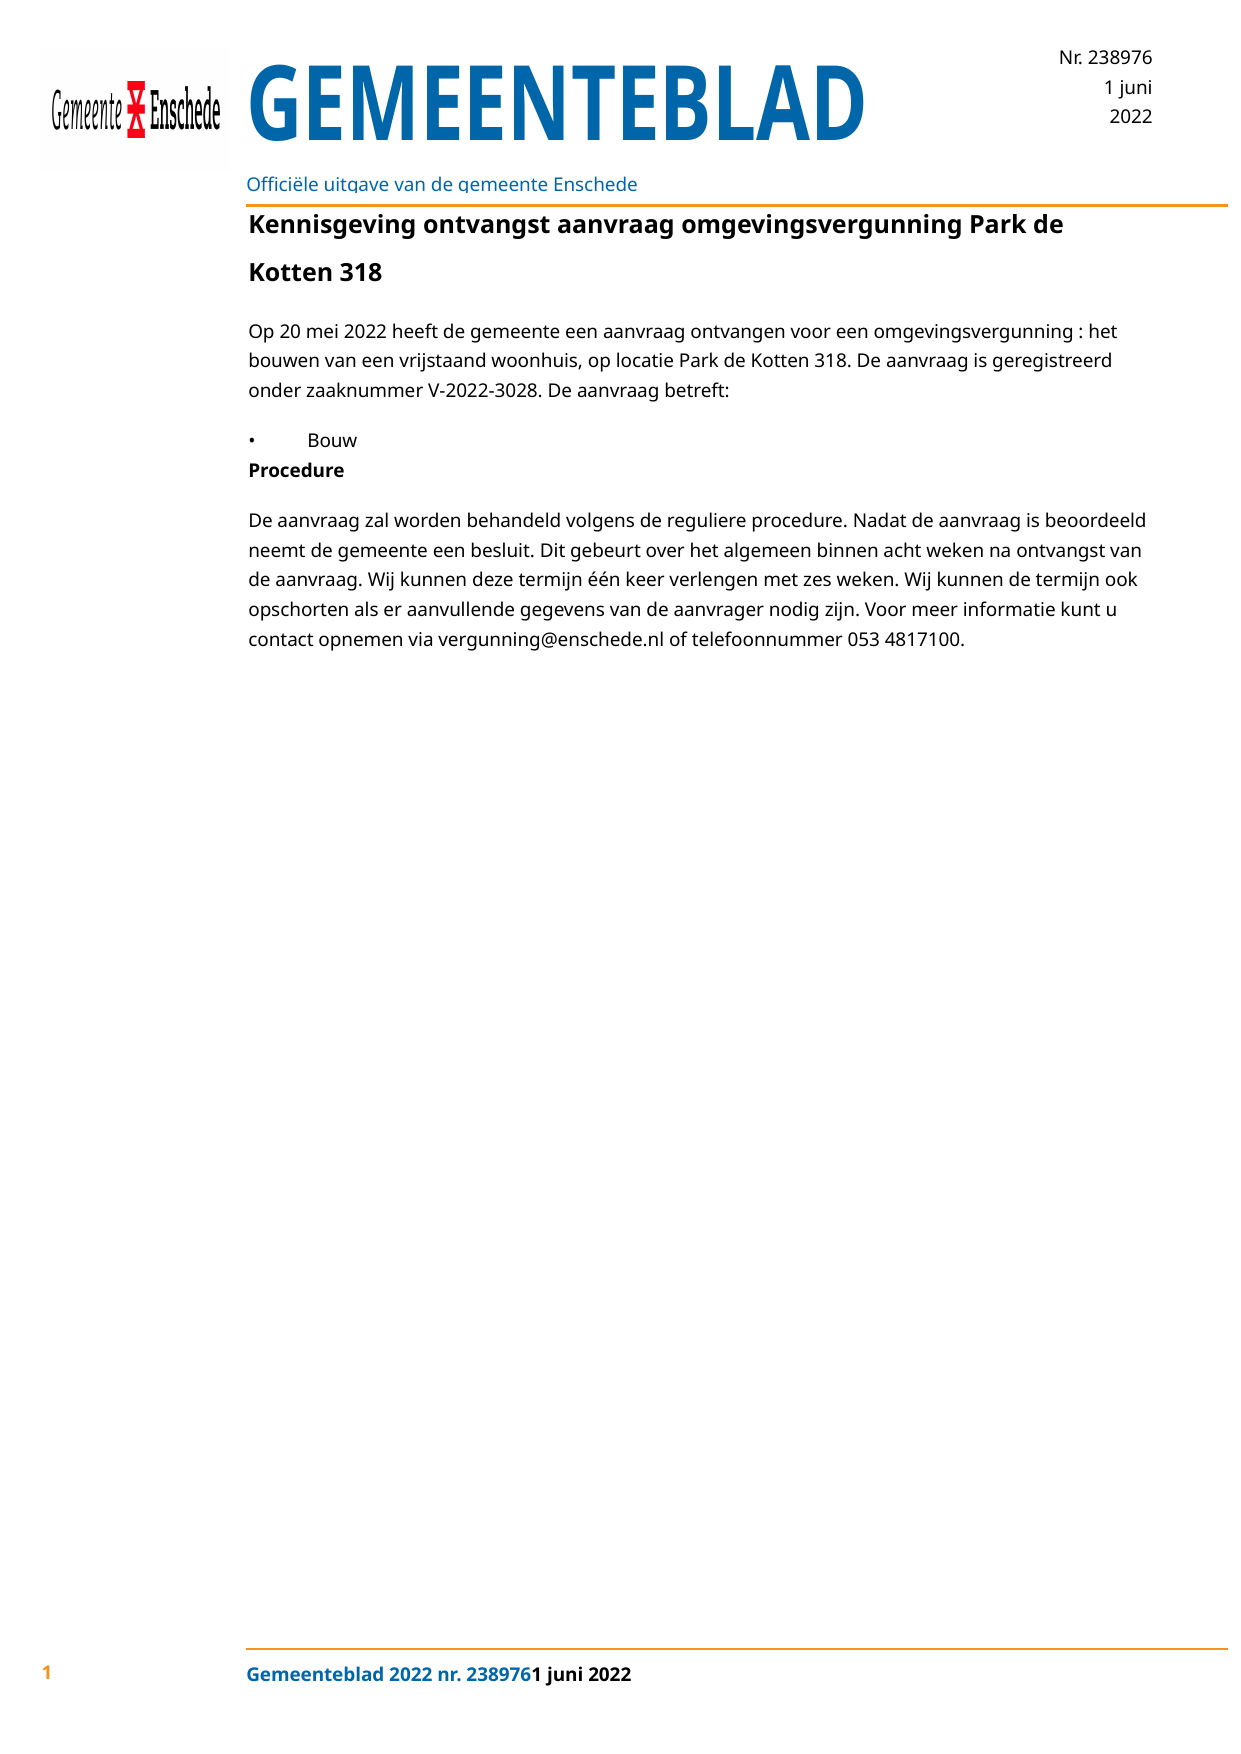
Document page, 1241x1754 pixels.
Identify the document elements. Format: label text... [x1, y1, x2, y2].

text Kennisgeving ontvangst aanvraag omgevingsvergunning Park de Kotten 318 [248, 207, 1152, 288]
text De aanvraag zal worden behandeld volgens de reguliere procedure. Nadat de aanvraag is beoordeeld neemt de gemeente een besluit. Dit gebeurt over het algemeen binnen acht weken na ontvangst van de aanvraag. Wij kunnen deze termijn één keer verlengen met zes weken. Wij kunnen de termijn ook opschorten als er aanvullende gegevens van de aanvrager nodig zijn. Voor meer informatie kunt u contact opnemen via vergunning@enschede.nl of telefoonnummer 053 4817100. [248, 507, 1152, 652]
text Op 20 mei 2022 heeft de gemeente een aanvraag ontvangen voor een omgevingsvergunning : het bouwen van een vrijstaand woonhuis, op locatie Park de Kotten 318. De aanvraag is geregistreerd onder zaaknummer V-2022-3028. De aanvraag betreft: [248, 318, 1152, 403]
list Bouw [248, 427, 1152, 453]
picture [41, 47, 231, 172]
text Procedure [248, 457, 1152, 483]
